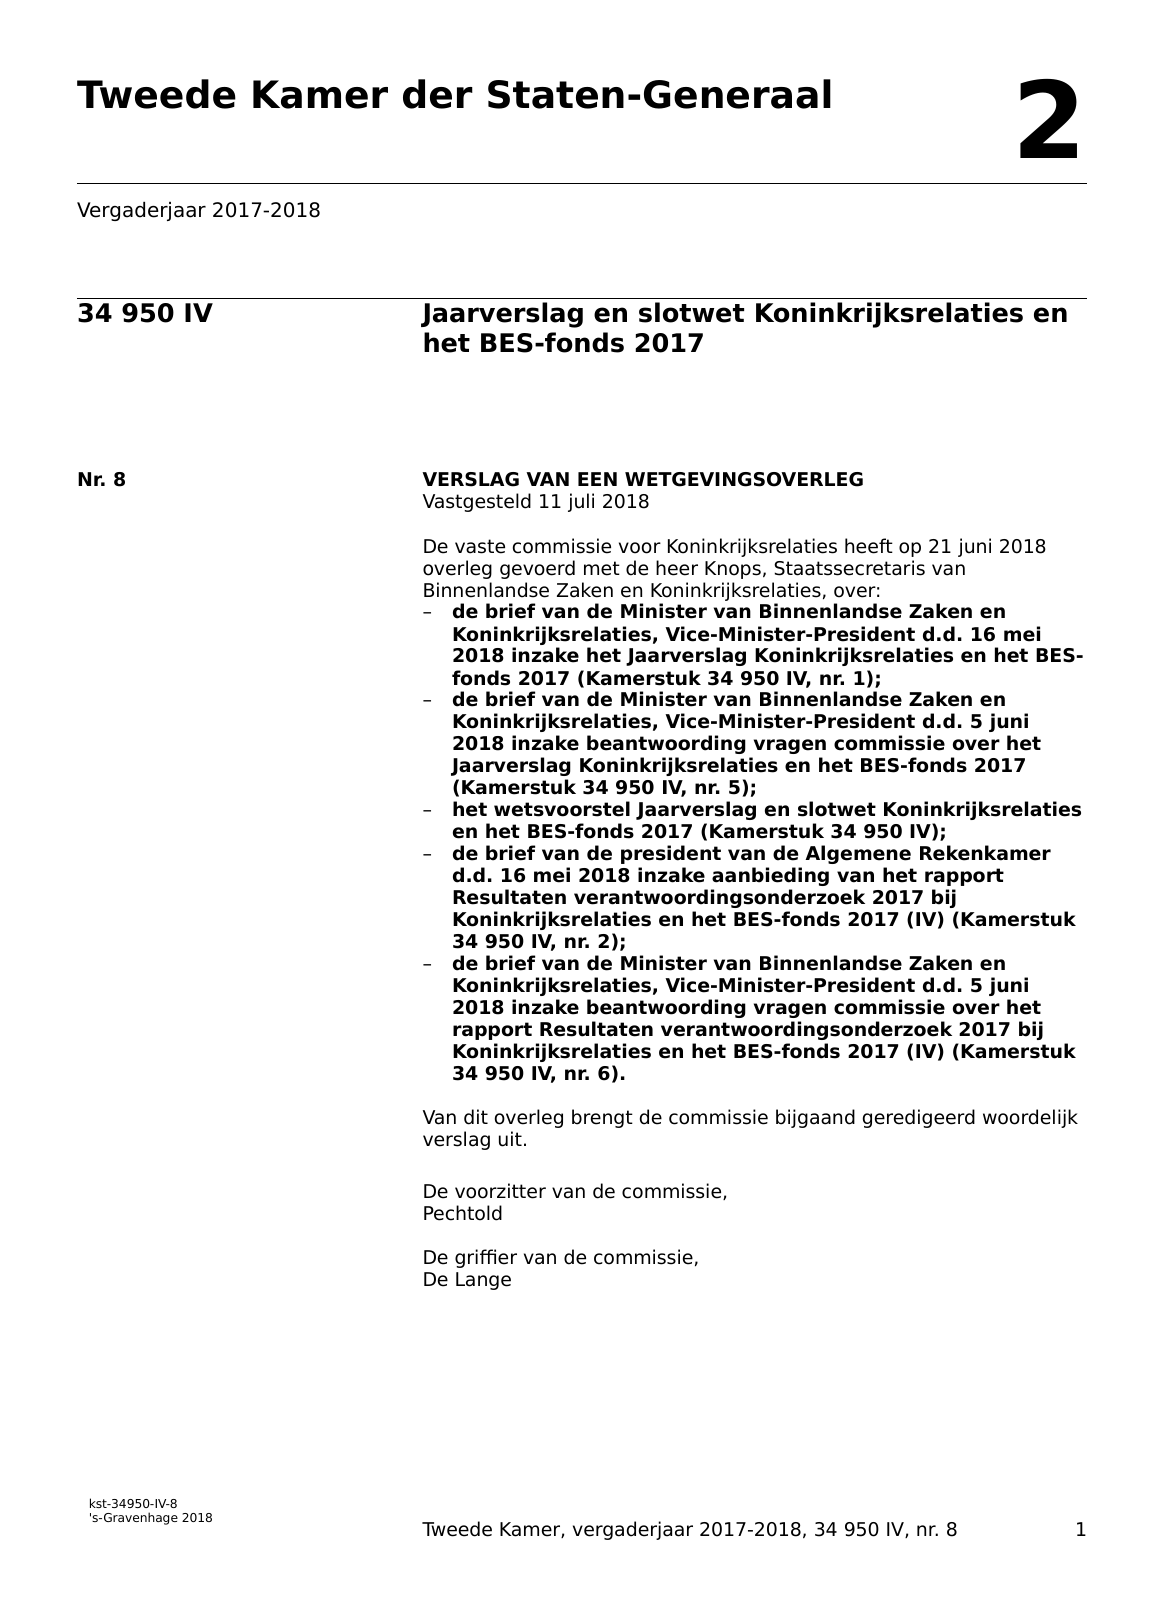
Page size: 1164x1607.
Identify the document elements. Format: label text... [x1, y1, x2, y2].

text – de brief van de Minister van Binnenlandse Zaken en Koninkrijksrelaties, Vice-Minister-President d.d. 16 mei 2018 inzake het Jaarverslag Koninkrijksrelaties en het BES-fonds 2017 (Kamerstuk 34 950 IV, nr. 1); [422, 601, 1087, 689]
text Vastgesteld 11 juli 2018 [422, 491, 1087, 513]
subtitle Nr. 8 VERSLAG VAN EEN WETGEVINGSOVERLEG [77, 469, 1087, 491]
text – de brief van de Minister van Binnenlandse Zaken en Koninkrijksrelaties, Vice-Minister-President d.d. 5 juni 2018 inzake beantwoording vragen commissie over het rapport Resultaten verantwoordingsonderzoek 2017 bij Koninkrijksrelaties en het BES-fonds 2017 (IV) (Kamerstuk 34 950 IV, nr. 6). [422, 953, 1087, 1085]
subtitle 34 950 IV Jaarverslag en slotwet Koninkrijksrelaties en het BES-fonds 2017 [77, 299, 1087, 358]
table_header 2 [886, 59, 1087, 183]
text De vaste commissie voor Koninkrijksrelaties heeft op 21 juni 2018 overleg gevoerd met de heer Knops, Staatssecretaris van Binnenlandse Zaken en Koninkrijksrelaties, over: [422, 536, 1087, 601]
text De griffier van de commissie, De Lange [422, 1247, 1087, 1291]
text kst-34950-IV-8 [88, 1497, 323, 1511]
text Van dit overleg brengt de commissie bijgaand geredigeerd woordelijk verslag uit. [422, 1107, 1087, 1151]
text 's-Gravenhage 2018 [88, 1511, 323, 1525]
text – het wetsvoorstel Jaarverslag en slotwet Koninkrijksrelaties en het BES-fonds 2017 (Kamerstuk 34 950 IV); [422, 799, 1087, 843]
table_header Tweede Kamer der Staten-Generaal [77, 59, 886, 183]
table_cell Vergaderjaar 2017-2018 [77, 184, 1087, 298]
text De voorzitter van de commissie, Pechtold [422, 1181, 1087, 1225]
text – de brief van de president van de Algemene Rekenkamer d.d. 16 mei 2018 inzake aanbieding van het rapport Resultaten verantwoordingsonderzoek 2017 bij Koninkrijksrelaties en het BES-fonds 2017 (IV) (Kamerstuk 34 950 IV, nr. 2); [422, 843, 1087, 953]
text – de brief van de Minister van Binnenlandse Zaken en Koninkrijksrelaties, Vice-Minister-President d.d. 5 juni 2018 inzake beantwoording vragen commissie over het Jaarverslag Koninkrijksrelaties en het BES-fonds 2017 (Kamerstuk 34 950 IV, nr. 5); [422, 689, 1087, 799]
